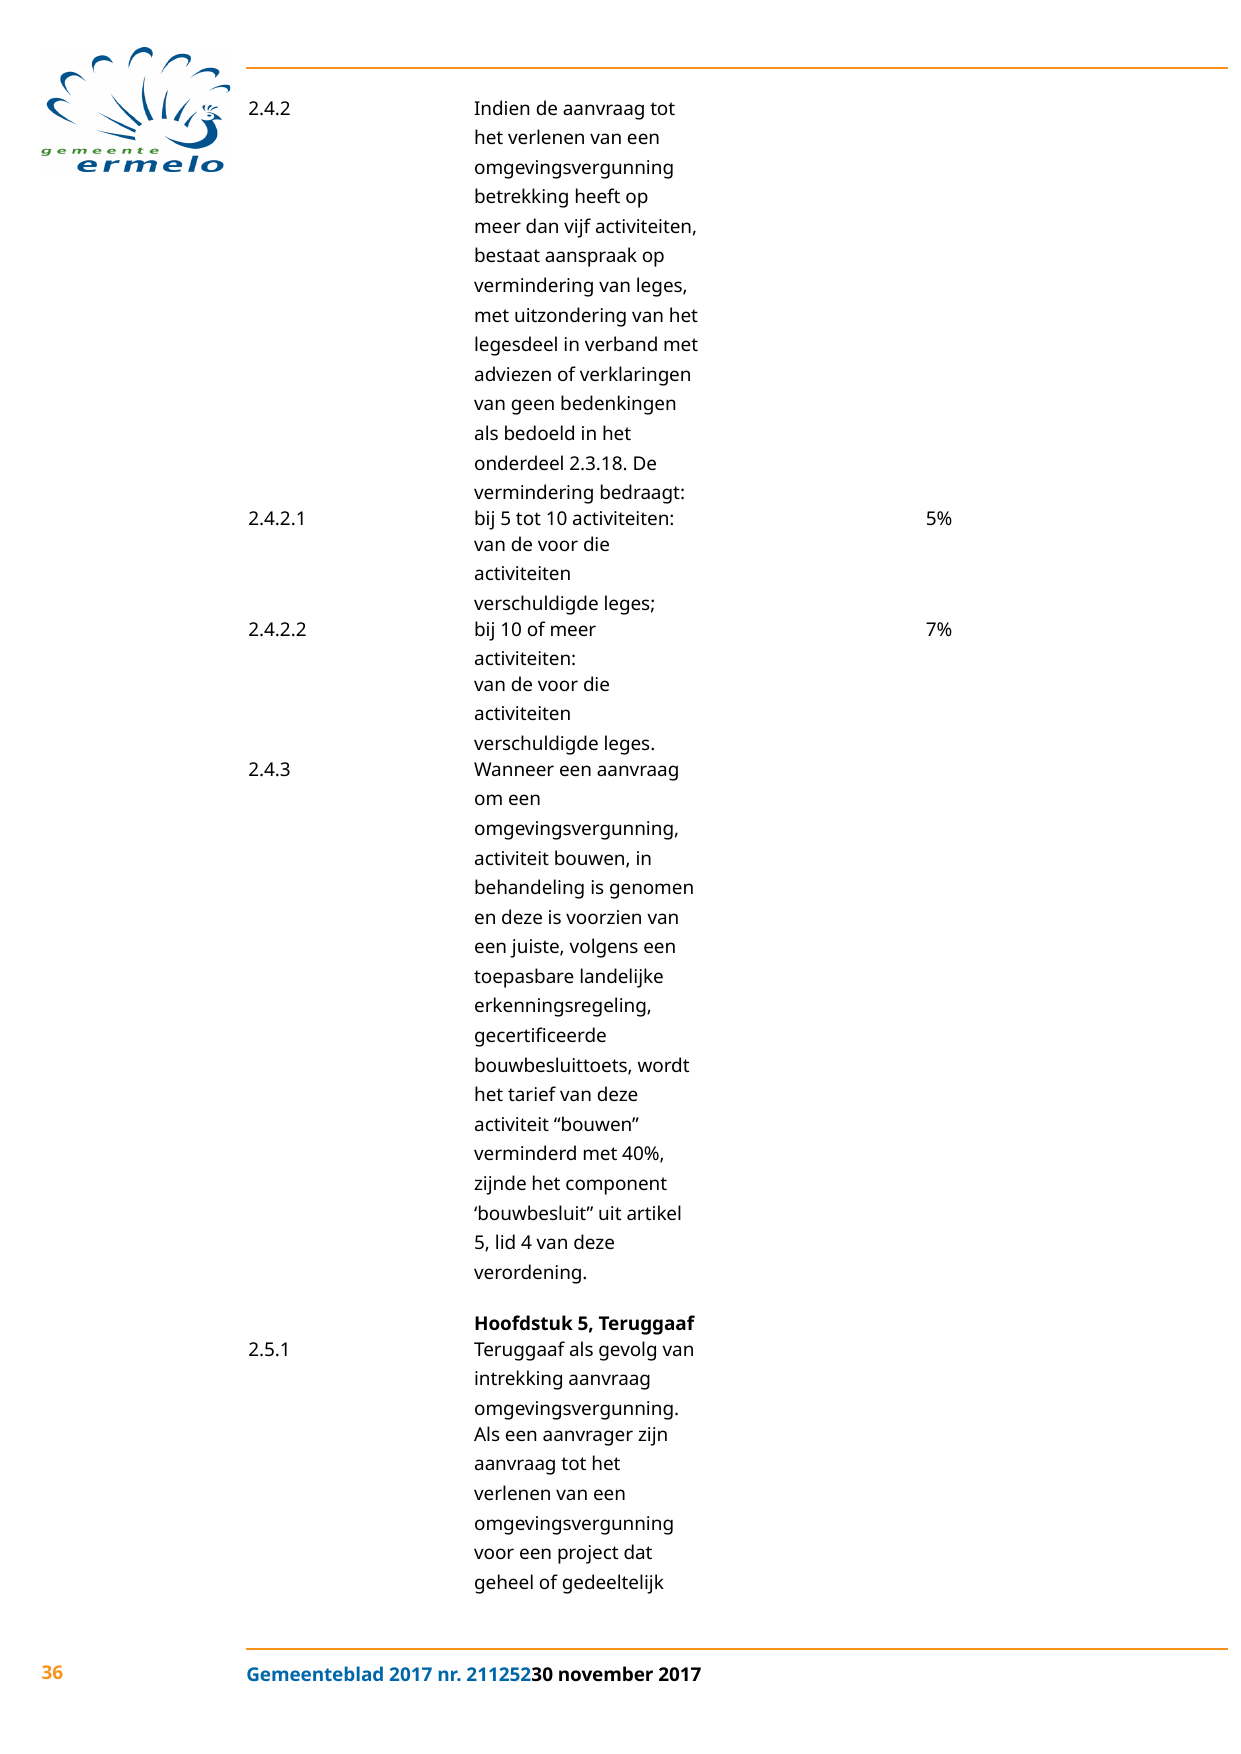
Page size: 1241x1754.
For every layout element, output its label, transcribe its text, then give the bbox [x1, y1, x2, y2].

table_cell [700, 531, 926, 616]
table_cell [700, 671, 926, 756]
table_cell [248, 531, 474, 616]
picture [41, 47, 231, 172]
table_cell [926, 671, 1152, 756]
table_cell [926, 1421, 1152, 1594]
table_cell [700, 505, 926, 531]
table_cell Teruggaaf als gevolg van intrekking aanvraag omgevingsvergunning. [474, 1336, 700, 1421]
table_cell van de voor die activiteiten verschuldigde leges. [474, 671, 700, 756]
table_cell [700, 616, 926, 671]
table_cell Indien de aanvraag tot het verlenen van een omgevingsvergunning betrekking heeft op meer dan vijf activiteiten, bestaat aanspraak op vermindering van leges, met uitzondering van het legesdeel in verband met adviezen of verklaringen van geen bedenkingen als bedoeld in het onderdeel 2.3.18. De vermindering bedraagt: [474, 95, 700, 505]
table_cell [700, 1310, 926, 1336]
table_cell [700, 1285, 926, 1310]
table_cell [700, 1421, 926, 1594]
table_cell [248, 1310, 474, 1336]
table_cell 2.4.3 [248, 756, 474, 1284]
table_cell bij 5 tot 10 activiteiten: [474, 505, 700, 531]
table_cell 7% [926, 616, 1152, 671]
table_cell [926, 95, 1152, 505]
table_cell [700, 1336, 926, 1421]
table_cell 2.4.2.1 [248, 505, 474, 531]
table_cell [926, 756, 1152, 1284]
table_cell [700, 95, 926, 505]
table_cell Als een aanvrager zijn aanvraag tot het verlenen van een omgevingsvergunning voor een project dat geheel of gedeeltelijk [474, 1421, 700, 1594]
table_cell bij 10 of meer activiteiten: [474, 616, 700, 671]
table_cell [474, 1285, 700, 1310]
table_cell [700, 756, 926, 1284]
table_cell Hoofdstuk 5, Teruggaaf [474, 1310, 700, 1336]
table_cell [248, 671, 474, 756]
table_cell [248, 1421, 474, 1594]
table_cell [248, 1285, 474, 1310]
table_cell van de voor die activiteiten verschuldigde leges; [474, 531, 700, 616]
table_cell 5% [926, 505, 1152, 531]
table_cell [926, 1310, 1152, 1336]
table_cell Wanneer een aanvraag om een omgevingsvergunning, activiteit bouwen, in behandeling is genomen en deze is voorzien van een juiste, volgens een toepasbare landelijke erkenningsregeling, gecertificeerde bouwbesluittoets, wordt het tarief van deze activiteit “bouwen” verminderd met 40%, zijnde het component ‘bouwbesluit” uit artikel 5, lid 4 van deze verordening. [474, 756, 700, 1284]
table_cell [926, 1285, 1152, 1310]
table_cell 2.4.2.2 [248, 616, 474, 671]
table_cell 2.5.1 [248, 1336, 474, 1421]
table_cell [926, 1336, 1152, 1421]
table_cell 2.4.2 [248, 95, 474, 505]
table_cell [926, 531, 1152, 616]
